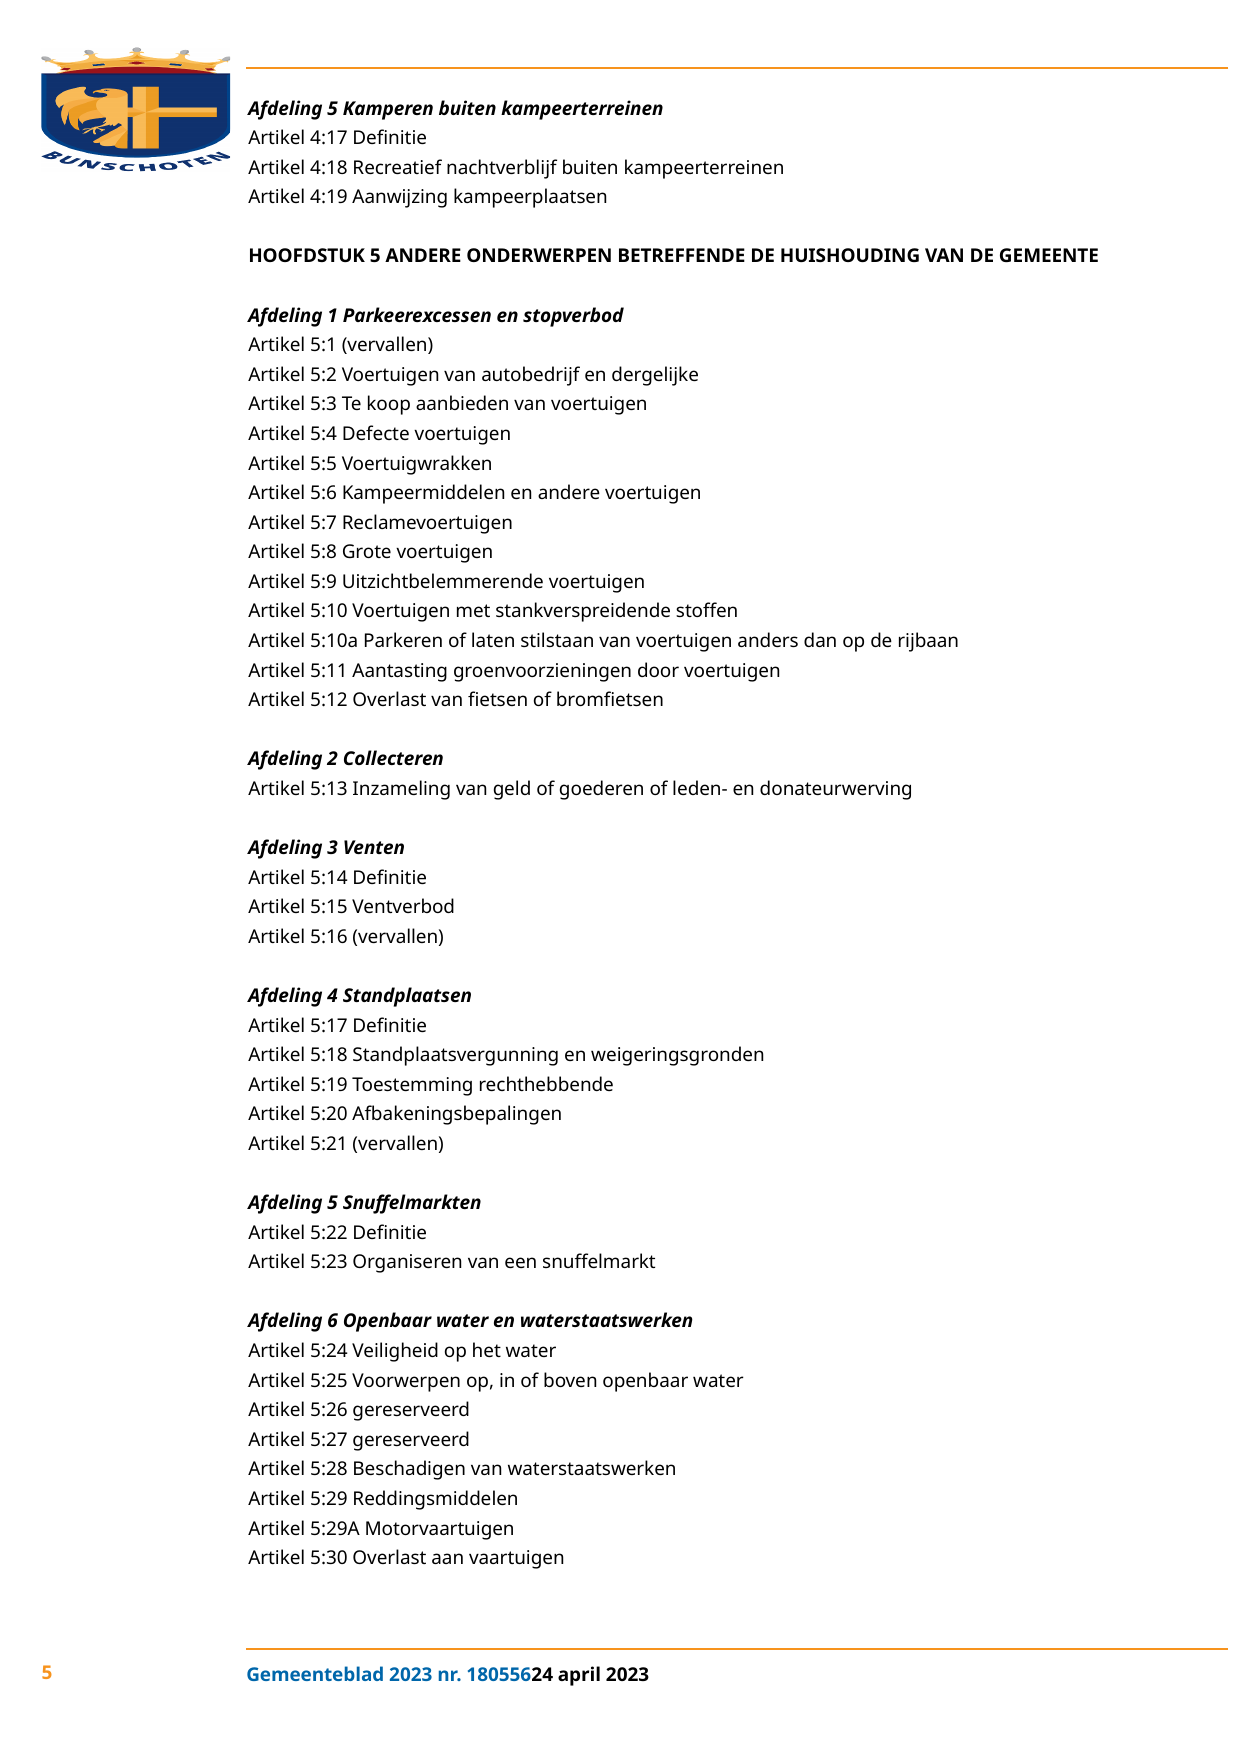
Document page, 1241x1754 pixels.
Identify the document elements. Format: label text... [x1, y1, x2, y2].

text Afdeling 1 Parkeerexcessen en stopverbod [248, 302, 1152, 328]
text Afdeling 2 Collecteren [248, 746, 1152, 771]
text Artikel 5:10a Parkeren of laten stilstaan van voertuigen anders dan op de rijbaan [248, 627, 1152, 653]
text Artikel 4:18 Recreatief nachtverblijf buiten kampeerterreinen [248, 154, 1152, 180]
text Artikel 5:17 Definitie [248, 1012, 1152, 1038]
text Artikel 5:11 Aantasting groenvoorzieningen door voertuigen [248, 657, 1152, 683]
text Afdeling 5 Kamperen buiten kampeerterreinen [248, 95, 1152, 121]
text Artikel 5:1 (vervallen) [248, 331, 1152, 357]
text Artikel 5:6 Kampeermiddelen en andere voertuigen [248, 479, 1152, 505]
text Artikel 5:15 Ventverbod [248, 893, 1152, 919]
text Artikel 5:24 Veiligheid op het water [248, 1337, 1152, 1363]
text Artikel 5:19 Toestemming rechthebbende [248, 1071, 1152, 1097]
text Artikel 5:22 Definitie [248, 1219, 1152, 1245]
text Artikel 5:13 Inzameling van geld of goederen of leden- en donateurwerving [248, 775, 1152, 801]
text Afdeling 4 Standplaatsen [248, 982, 1152, 1008]
text Afdeling 3 Venten [248, 834, 1152, 860]
text Artikel 5:18 Standplaatsvergunning en weigeringsgronden [248, 1041, 1152, 1067]
text Artikel 5:10 Voertuigen met stankverspreidende stoffen [248, 598, 1152, 623]
text Artikel 5:29A Motorvaartuigen [248, 1515, 1152, 1541]
text Artikel 5:27 gereserveerd [248, 1426, 1152, 1452]
text Artikel 5:29 Reddingsmiddelen [248, 1485, 1152, 1511]
text Artikel 5:28 Beschadigen van waterstaatswerken [248, 1456, 1152, 1481]
text Artikel 5:9 Uitzichtbelemmerende voertuigen [248, 568, 1152, 594]
text Artikel 5:12 Overlast van fietsen of bromfietsen [248, 686, 1152, 712]
text Artikel 4:19 Aanwijzing kampeerplaatsen [248, 183, 1152, 209]
text Artikel 5:14 Definitie [248, 864, 1152, 890]
text Artikel 5:23 Organiseren van een snuffelmarkt [248, 1248, 1152, 1274]
text Artikel 5:21 (vervallen) [248, 1130, 1152, 1156]
text Artikel 5:26 gereserveerd [248, 1396, 1152, 1422]
text Artikel 5:3 Te koop aanbieden van voertuigen [248, 391, 1152, 416]
text Artikel 5:8 Grote voertuigen [248, 538, 1152, 564]
text Artikel 5:5 Voertuigwrakken [248, 450, 1152, 476]
picture [41, 47, 231, 172]
text Artikel 5:20 Afbakeningsbepalingen [248, 1101, 1152, 1126]
text Artikel 5:30 Overlast aan vaartuigen [248, 1544, 1152, 1570]
text Artikel 5:7 Reclamevoertuigen [248, 509, 1152, 535]
text Artikel 5:2 Voertuigen van autobedrijf en dergelijke [248, 361, 1152, 387]
text Artikel 5:16 (vervallen) [248, 923, 1152, 949]
text Artikel 5:4 Defecte voertuigen [248, 420, 1152, 446]
text Artikel 5:25 Voorwerpen op, in of boven openbaar water [248, 1367, 1152, 1393]
text Afdeling 6 Openbaar water en waterstaatswerken [248, 1308, 1152, 1333]
text HOOFDSTUK 5 ANDERE ONDERWERPEN BETREFFENDE DE HUISHOUDING VAN DE GEMEENTE [248, 243, 1152, 268]
text Afdeling 5 Snuffelmarkten [248, 1189, 1152, 1215]
text Artikel 4:17 Definitie [248, 124, 1152, 150]
